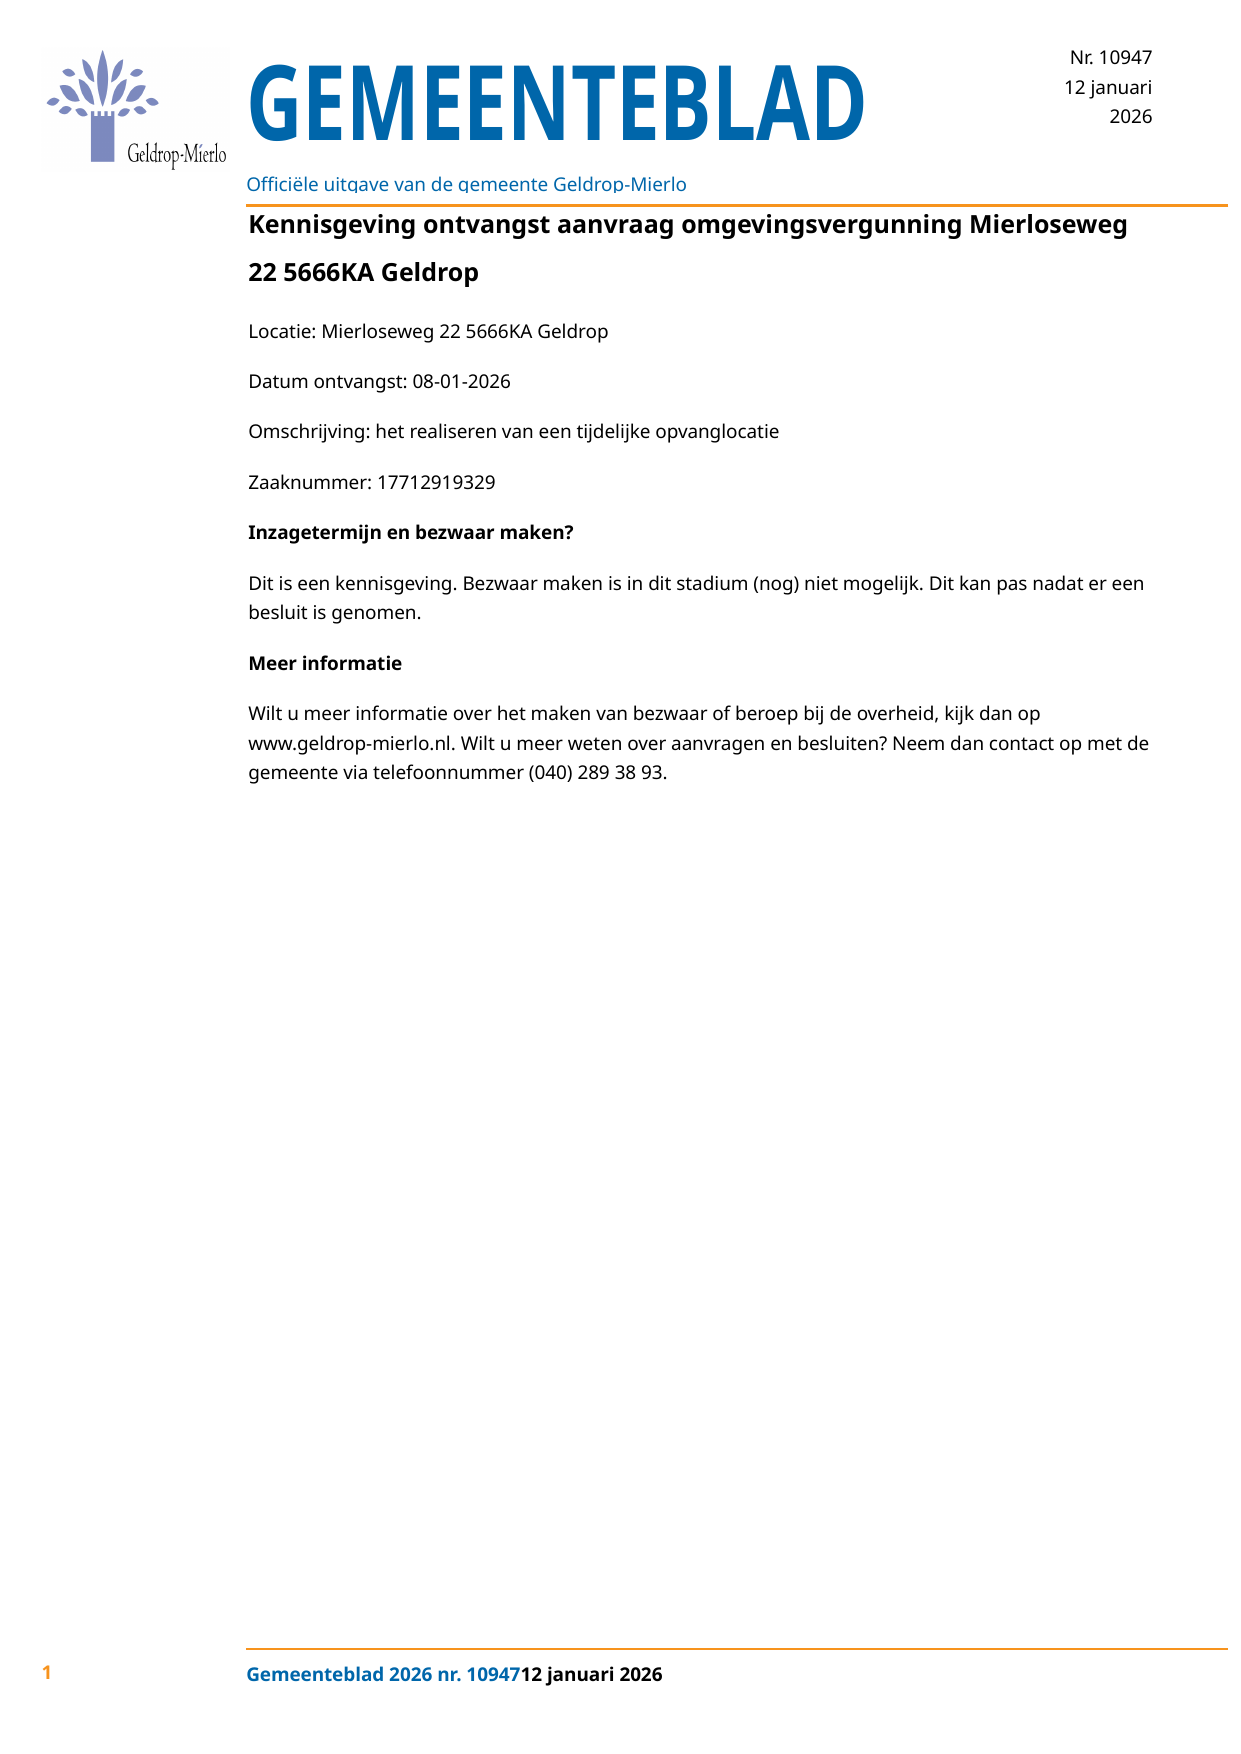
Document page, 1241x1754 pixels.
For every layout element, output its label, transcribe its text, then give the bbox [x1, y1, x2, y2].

text Wilt u meer informatie over het maken van bezwaar of beroep bij de overheid, kijk dan op www.geldrop-mierlo.nl. Wilt u meer weten over aanvragen en besluiten? Neem dan contact op met de gemeente via telefoonnummer (040) 289 38 93. [248, 700, 1152, 785]
picture [41, 47, 231, 172]
text Dit is een kennisgeving. Bezwaar maken is in dit stadium (nog) niet mogelijk. Dit kan pas nadat er een besluit is genomen. [248, 570, 1152, 625]
text Inzagetermijn en bezwaar maken? [248, 519, 1152, 545]
text Kennisgeving ontvangst aanvraag omgevingsvergunning Mierloseweg 22 5666KA Geldrop [248, 207, 1152, 288]
text Meer informatie [248, 650, 1152, 676]
text Zaaknummer: 17712919329 [248, 469, 1152, 495]
text Locatie: Mierloseweg 22 5666KA Geldrop [248, 318, 1152, 344]
text Omschrijving: het realiseren van een tijdelijke opvanglocatie [248, 419, 1152, 444]
text Datum ontvangst: 08-01-2026 [248, 368, 1152, 394]
